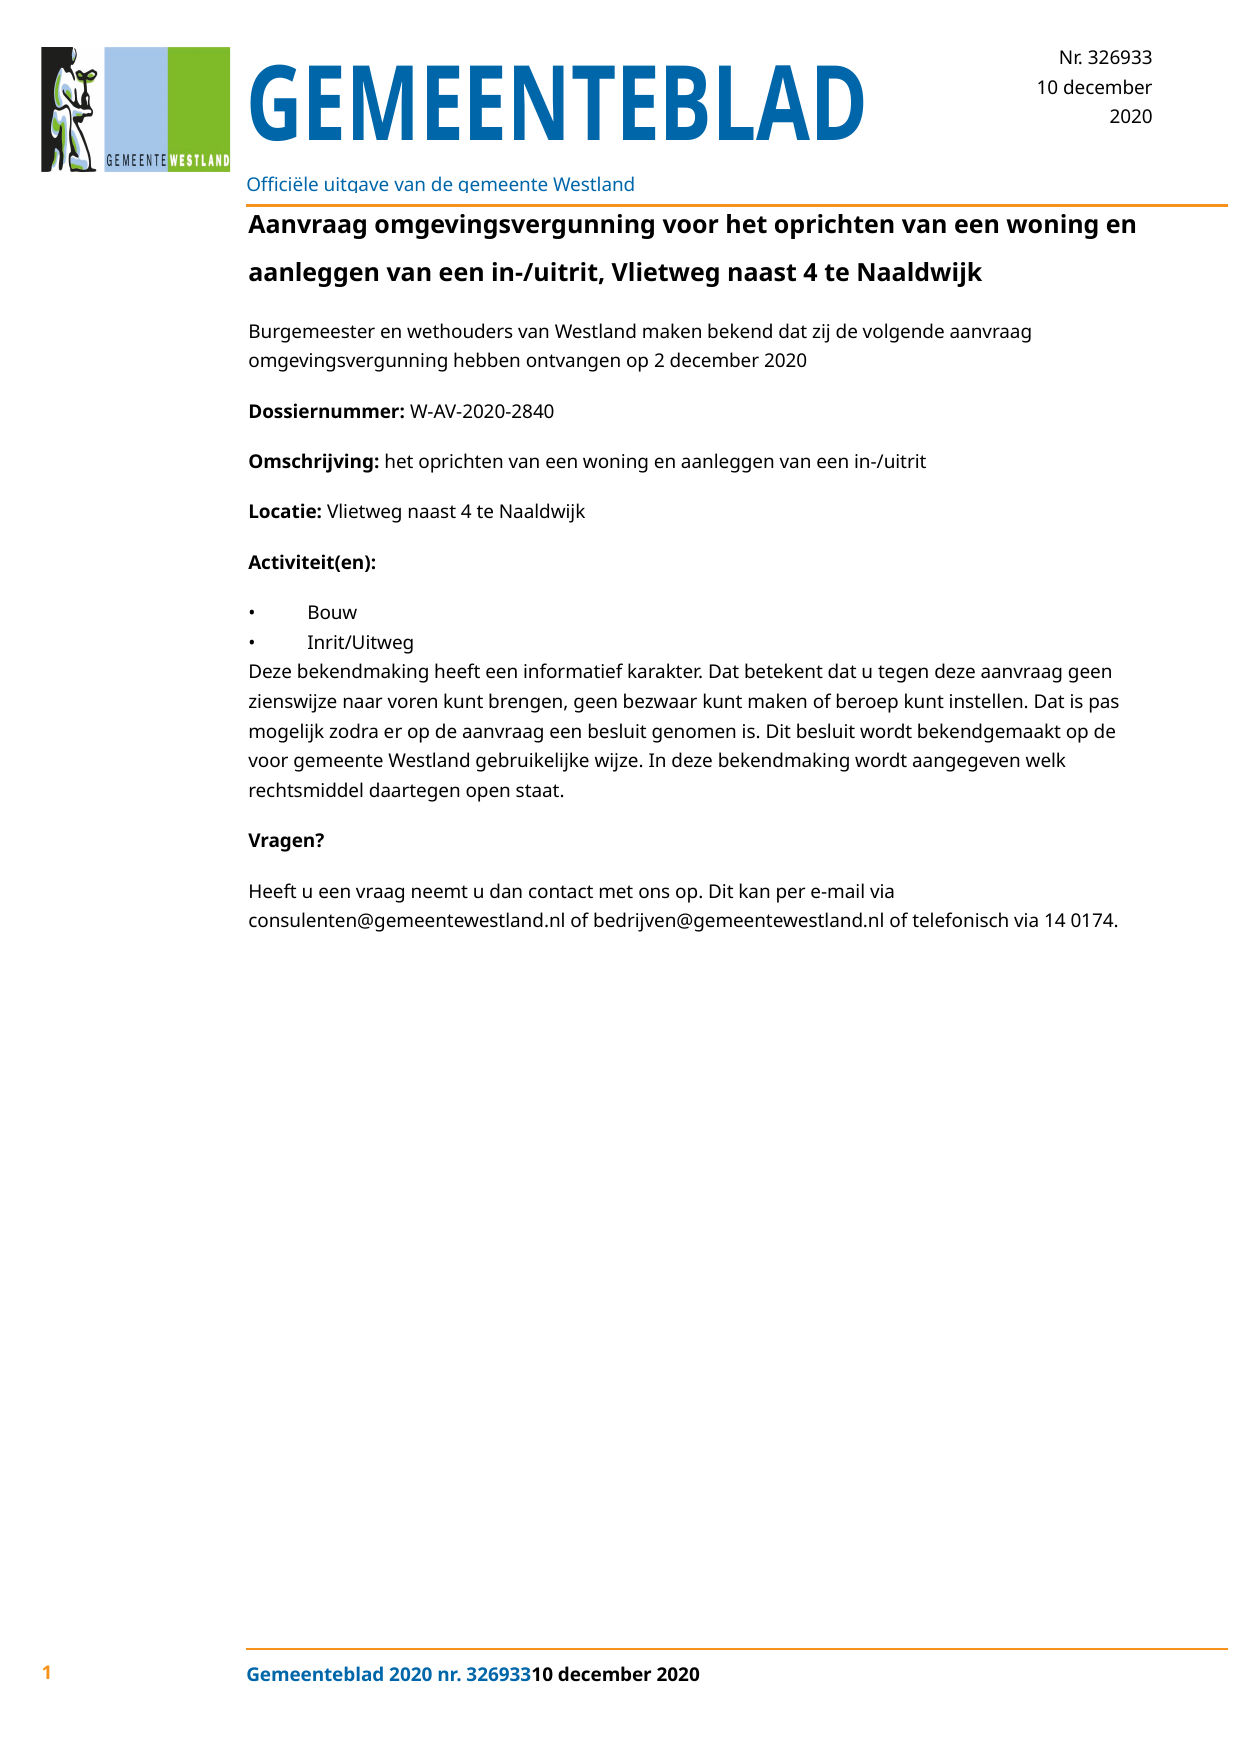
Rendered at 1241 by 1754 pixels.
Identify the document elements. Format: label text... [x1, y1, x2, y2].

text Locatie: Vlietweg naast 4 te Naaldwijk [248, 499, 1152, 524]
list Inrit/Uitweg [248, 629, 1152, 655]
list Bouw [248, 599, 1152, 625]
text Burgemeester en wethouders van Westland maken bekend dat zij de volgende aanvraag omgevingsvergunning hebben ontvangen op 2 december 2020 [248, 318, 1152, 373]
text Deze bekendmaking heeft een informatief karakter. Dat betekent dat u tegen deze aanvraag geen zienswijze naar voren kunt brengen, geen bezwaar kunt maken of beroep kunt instellen. Dat is pas mogelijk zodra er op de aanvraag een besluit genomen is. Dit besluit wordt bekendgemaakt op de voor gemeente Westland gebruikelijke wijze. In deze bekendmaking wordt aangegeven welk rechtsmiddel daartegen open staat. [248, 659, 1152, 803]
text Aanvraag omgevingsvergunning voor het oprichten van een woning en aanleggen van een in-/uitrit, Vlietweg naast 4 te Naaldwijk [248, 207, 1152, 288]
text Activiteit(en): [248, 549, 1152, 575]
text Heeft u een vraag neemt u dan contact met ons op. Dit kan per e-mail via consulenten@gemeentewestland.nl of bedrijven@gemeentewestland.nl of telefonisch via 14 0174. [248, 878, 1152, 933]
picture [41, 47, 231, 172]
text Dossiernummer: W-AV-2020-2840 [248, 398, 1152, 424]
text Omschrijving: het oprichten van een woning en aanleggen van een in-/uitrit [248, 448, 1152, 474]
text Vragen? [248, 827, 1152, 853]
